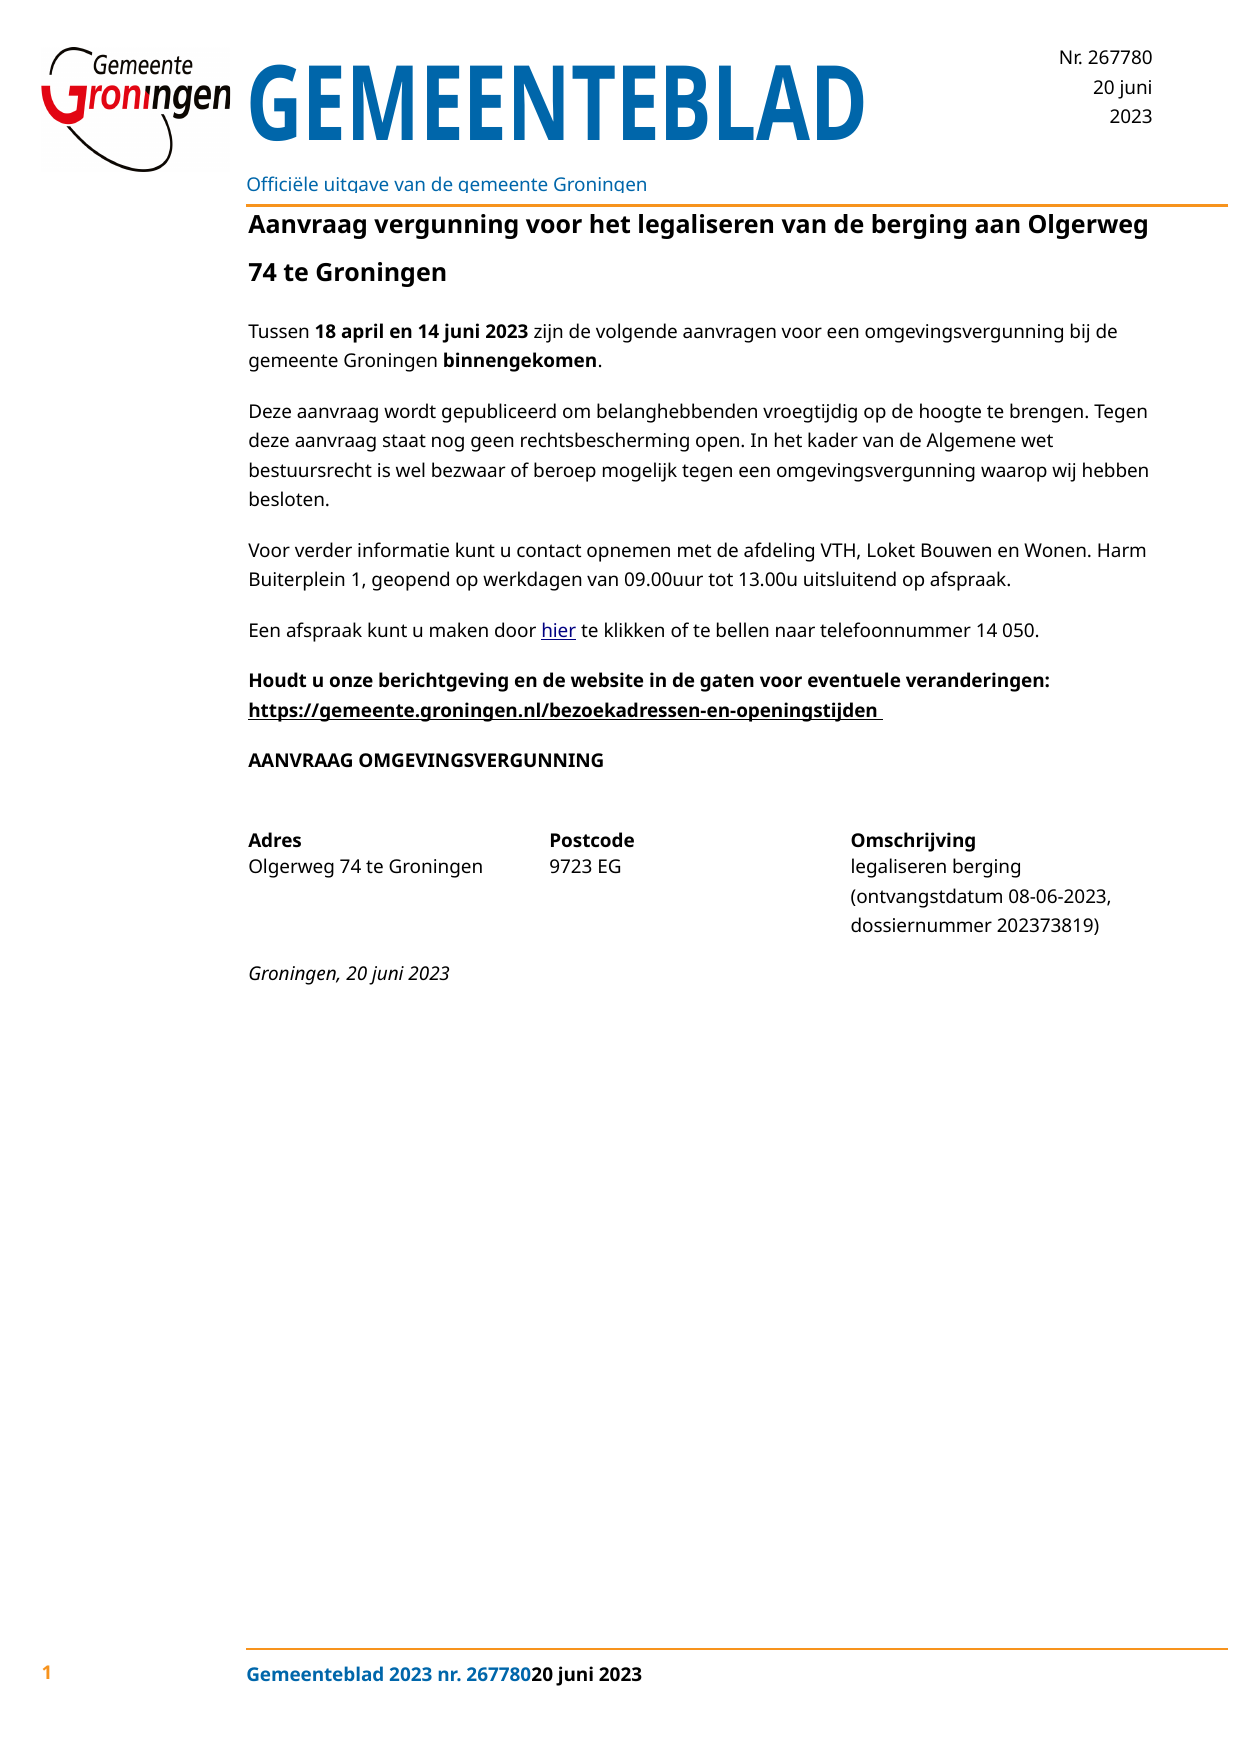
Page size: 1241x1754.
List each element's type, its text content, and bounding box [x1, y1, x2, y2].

table_cell Olgerweg 74 te Groningen [248, 853, 549, 938]
text Een afspraak kunt u maken door hier te klikken of te bellen naar telefoonnummer 14 050. [248, 617, 1152, 643]
text Houdt u onze berichtgeving en de website in de gaten voor eventuele veranderingen: https://gemeente.groningen.nl/bezoekadressen-en-openingstijden [248, 667, 1152, 723]
text Tussen 18 april en 14 juni 2023 zijn de volgende aanvragen voor een omgevingsvergunning bij de gemeente Groningen binnengekomen. [248, 318, 1152, 373]
table_cell legaliseren berging (ontvangstdatum 08-06-2023, dossiernummer 202373819) [850, 853, 1152, 938]
table_cell 9723 EG [549, 853, 850, 938]
text Deze aanvraag wordt gepubliceerd om belanghebbenden vroegtijdig op de hoogte te brengen. Tegen deze aanvraag staat nog geen rechtsbescherming open. In het kader van de Algemene wet bestuursrecht is wel bezwaar of beroep mogelijk tegen een omgevingsvergunning waarop wij hebben besloten. [248, 398, 1152, 512]
table_header Adres [248, 828, 549, 853]
text Aanvraag vergunning voor het legaliseren van de berging aan Olgerweg 74 te Groningen [248, 207, 1152, 288]
table_header Postcode [549, 828, 850, 853]
table_header Omschrijving [850, 828, 1152, 853]
text AANVRAAG OMGEVINGSVERGUNNING [248, 747, 1152, 773]
text Groningen, 20 juni 2023 [248, 960, 1152, 985]
picture [41, 47, 231, 172]
text Voor verder informatie kunt u contact opnemen met de afdeling VTH, Loket Bouwen en Wonen. Harm Buiterplein 1, geopend op werkdagen van 09.00uur tot 13.00u uitsluitend op afspraak. [248, 537, 1152, 592]
